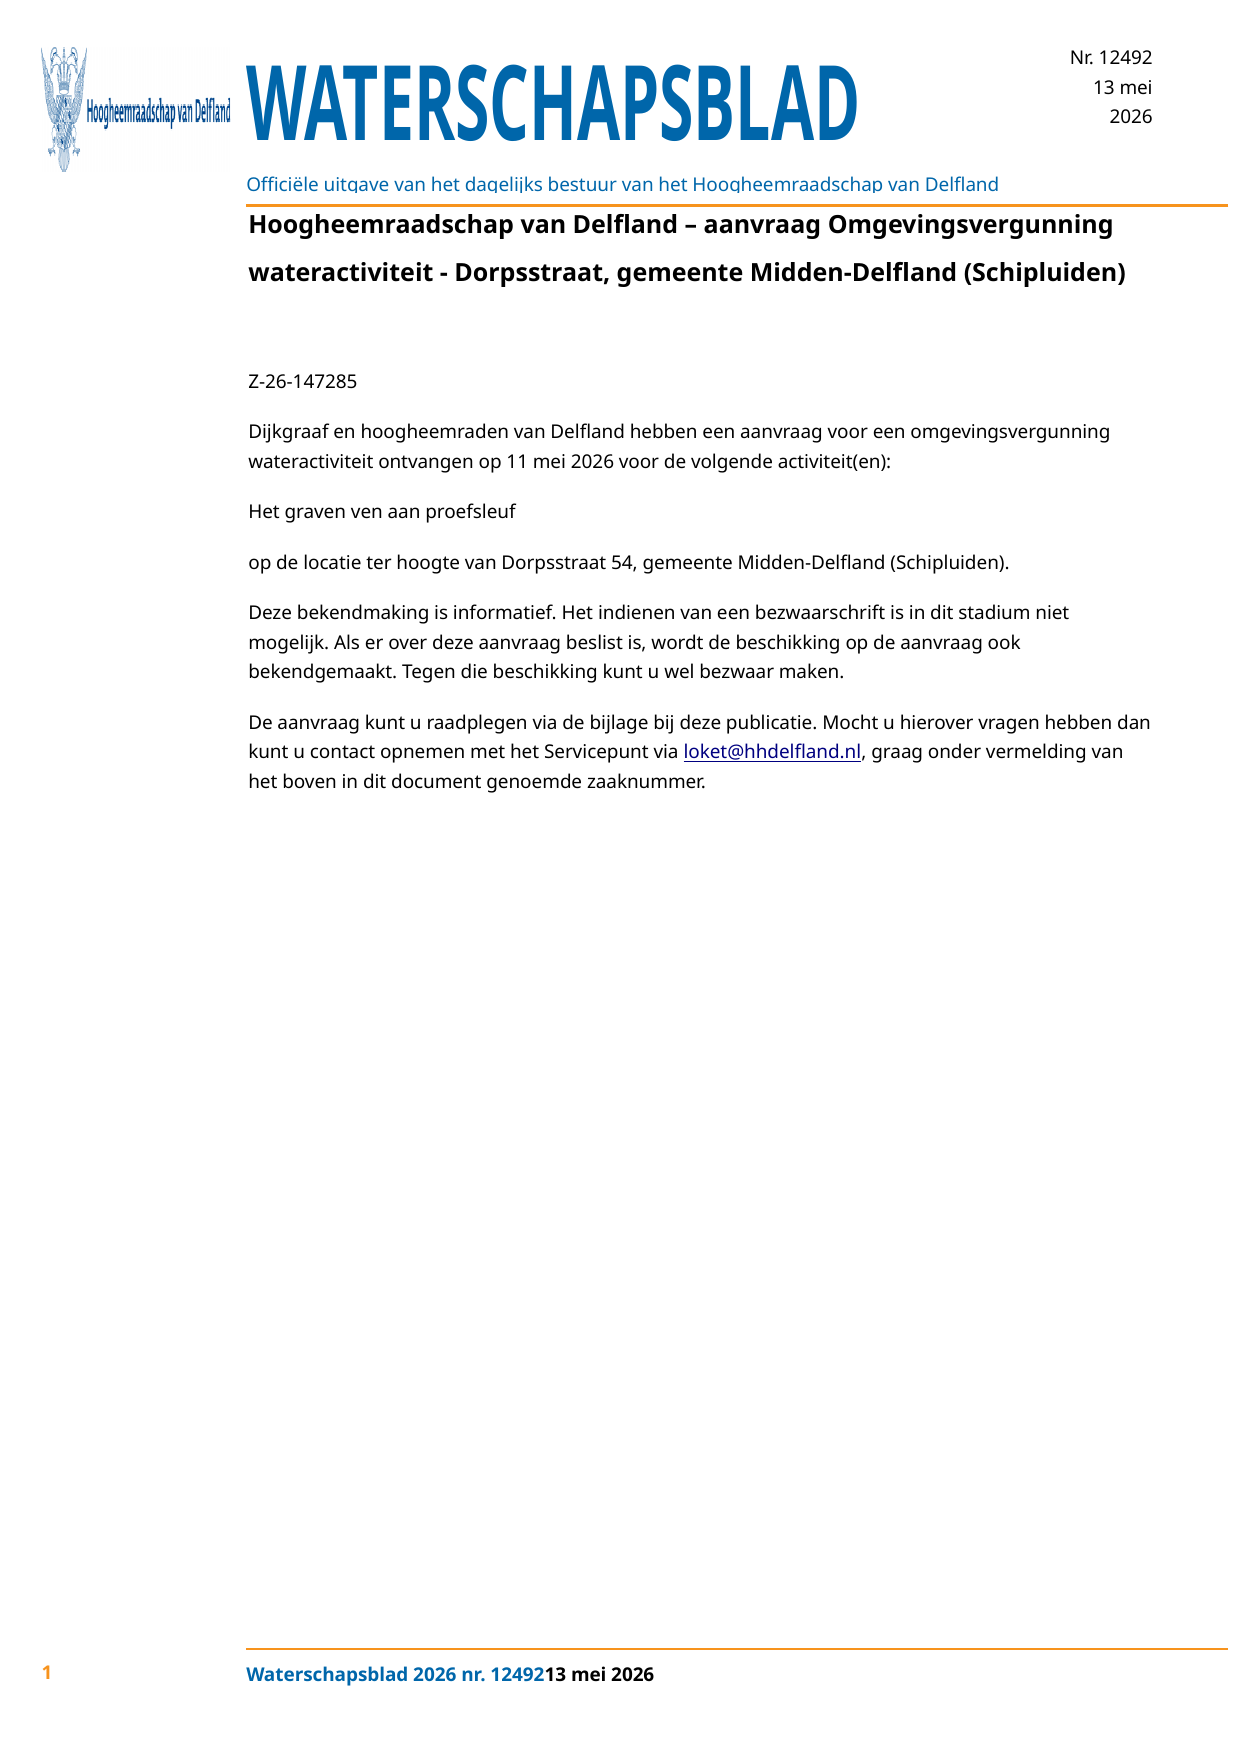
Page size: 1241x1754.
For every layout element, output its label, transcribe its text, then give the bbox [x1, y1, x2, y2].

text Het graven ven aan proefsleuf [248, 499, 1152, 524]
text op de locatie ter hoogte van Dorpsstraat 54, gemeente Midden-Delfland (Schipluiden). [248, 549, 1152, 575]
text Deze bekendmaking is informatief. Het indienen van een bezwaarschrift is in dit stadium niet mogelijk. Als er over deze aanvraag beslist is, wordt de beschikking op de aanvraag ook bekendgemaakt. Tegen die beschikking kunt u wel bezwaar maken. [248, 599, 1152, 684]
text Hoogheemraadschap van Delfland – aanvraag Omgevingsvergunning wateractiviteit - Dorpsstraat, gemeente Midden-Delfland (Schipluiden) [248, 207, 1152, 288]
text De aanvraag kunt u raadplegen via de bijlage bij deze publicatie. Mocht u hierover vragen hebben dan kunt u contact opnemen met het Servicepunt via loket@hhdelfland.nl, graag onder vermelding van het boven in dit document genoemde zaaknummer. [248, 709, 1152, 794]
text Dijkgraaf en hoogheemraden van Delfland hebben een aanvraag voor een omgevingsvergunning wateractiviteit ontvangen op 11 mei 2026 voor de volgende activiteit(en): [248, 419, 1152, 474]
picture [41, 47, 231, 172]
text Z-26-147285 [248, 368, 1152, 394]
